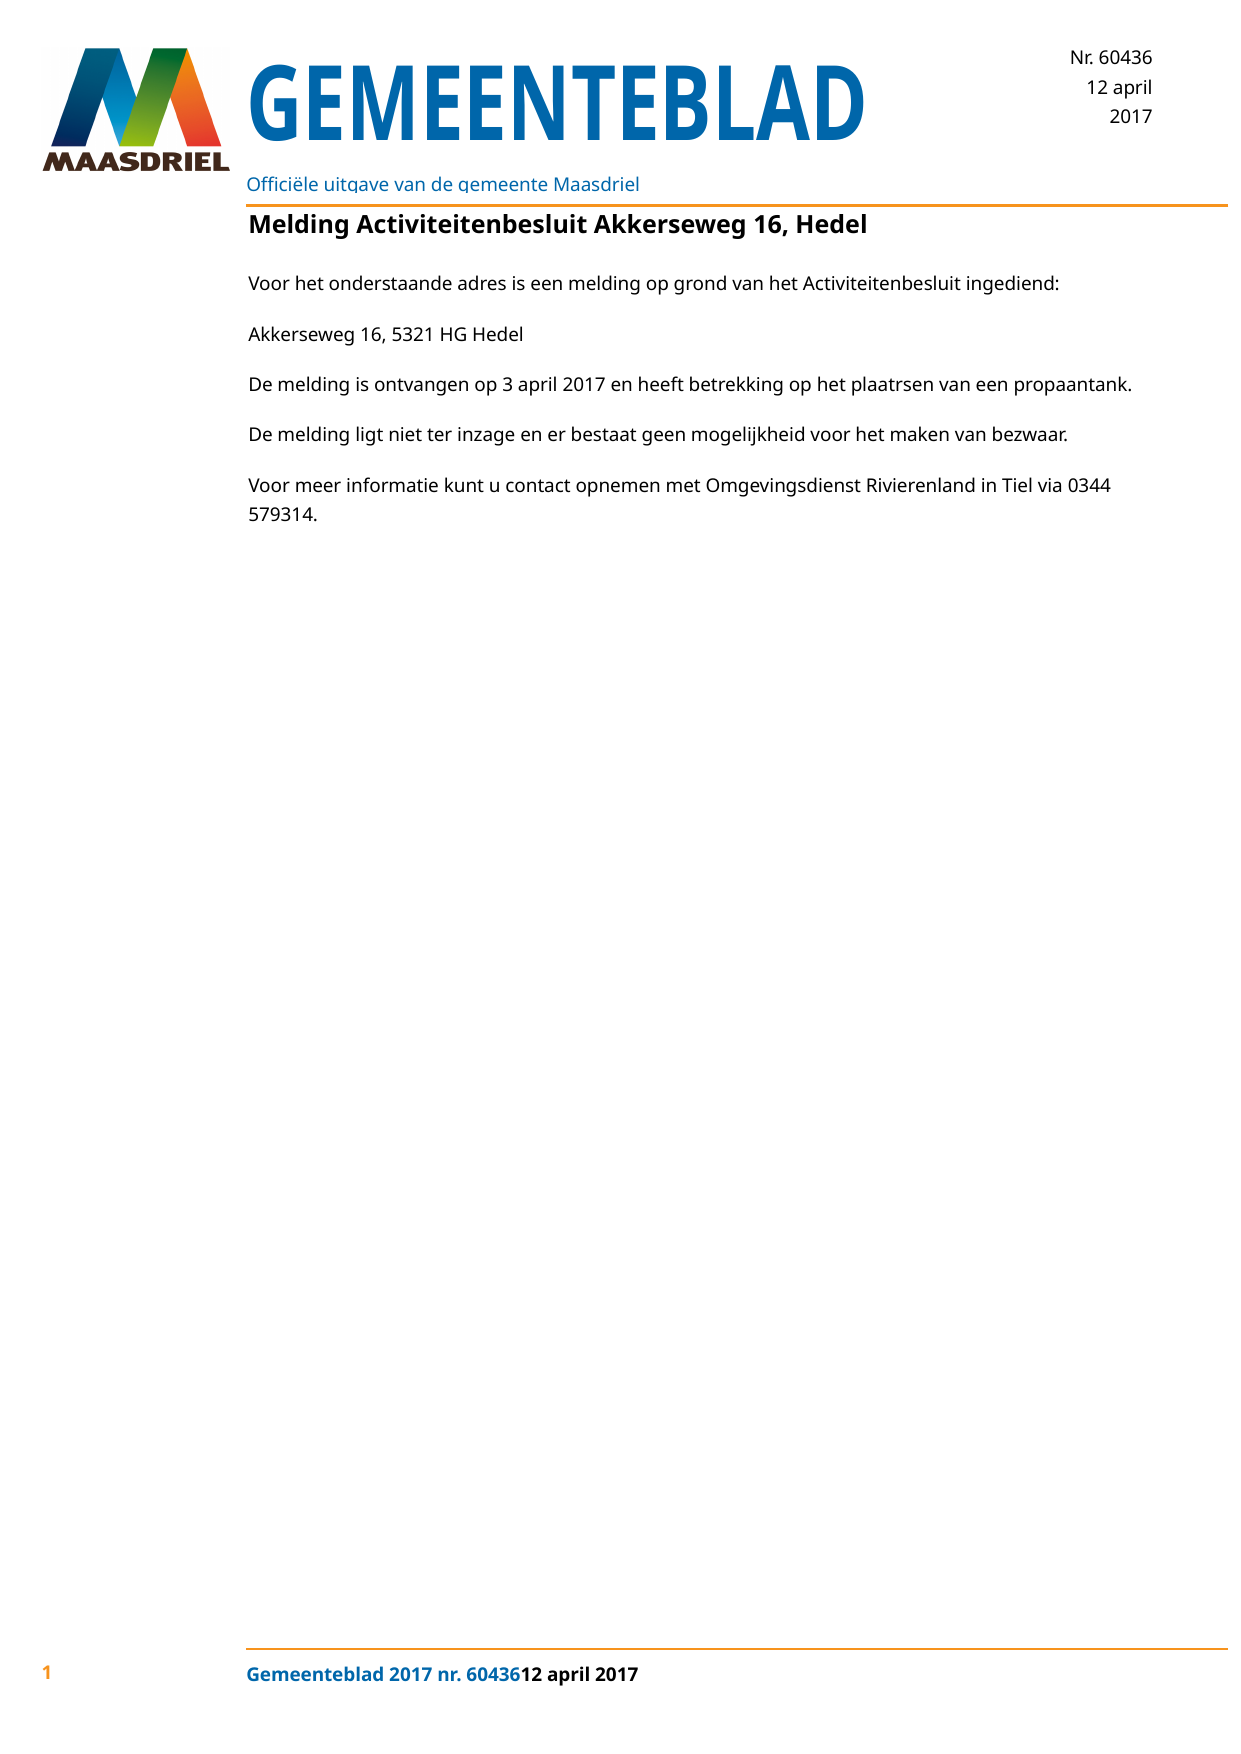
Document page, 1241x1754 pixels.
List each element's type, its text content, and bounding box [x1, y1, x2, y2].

text Voor meer informatie kunt u contact opnemen met Omgevingsdienst Rivierenland in Tiel via 0344 579314. [248, 472, 1152, 527]
text De melding ligt niet ter inzage en er bestaat geen mogelijkheid voor het maken van bezwaar. [248, 422, 1152, 447]
text Melding Activiteitenbesluit Akkerseweg 16, Hedel [248, 207, 1152, 241]
text Akkerseweg 16, 5321 HG Hedel [248, 321, 1152, 346]
picture [41, 47, 231, 172]
text De melding is ontvangen op 3 april 2017 en heeft betrekking op het plaatrsen van een propaantank. [248, 371, 1152, 397]
text Voor het onderstaande adres is een melding op grond van het Activiteitenbesluit ingediend: [248, 270, 1152, 296]
